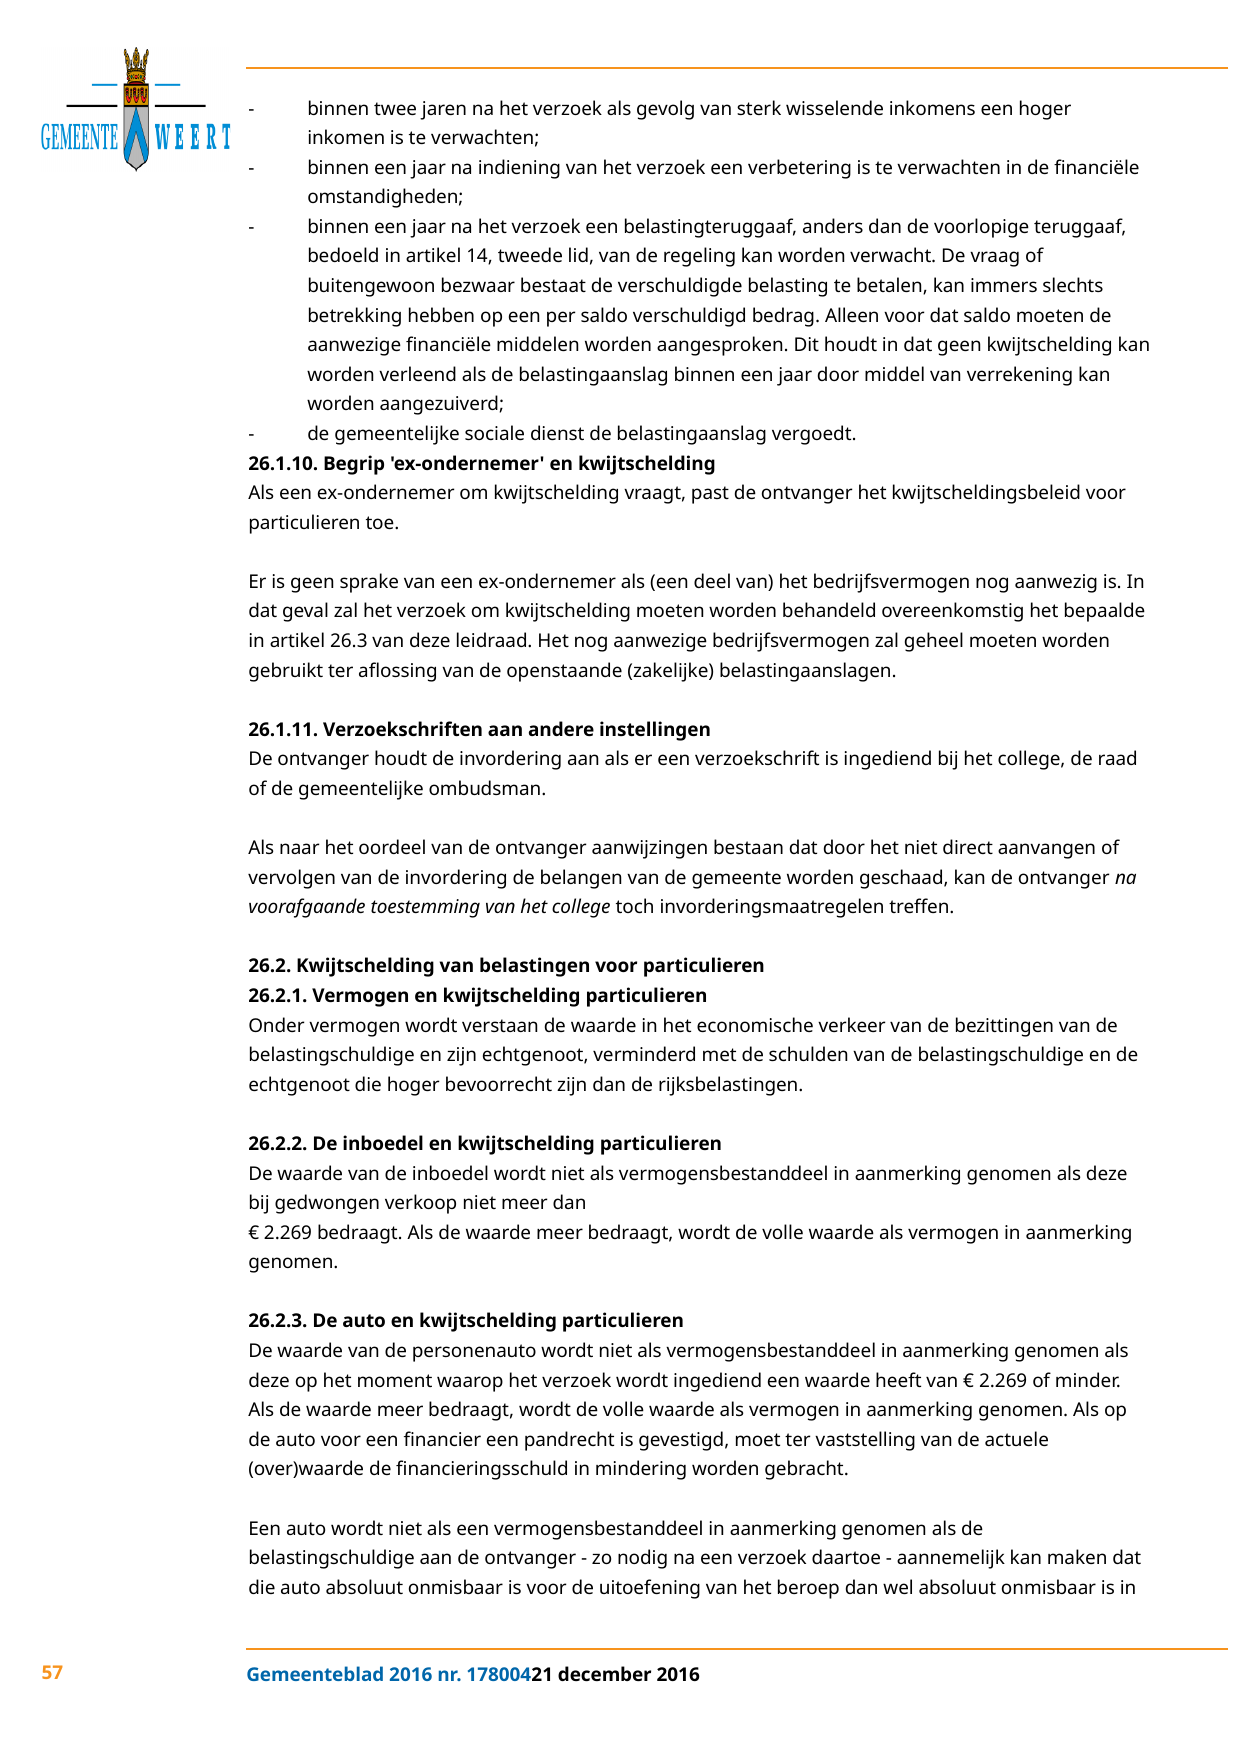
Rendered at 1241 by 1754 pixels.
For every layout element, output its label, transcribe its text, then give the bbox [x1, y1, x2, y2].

text Als een ex-ondernemer om kwijtschelding vraagt, past de ontvanger het kwijtscheldingsbeleid voor particulieren toe. [248, 479, 1152, 535]
text € 2.269 bedraagt. Als de waarde meer bedraagt, wordt de volle waarde als vermogen in aanmerking genomen. [248, 1219, 1152, 1274]
list de gemeentelijke sociale dienst de belastingaanslag vergoedt. [248, 420, 1152, 446]
text 26.2.2. De inboedel en kwijtschelding particulieren [248, 1130, 1152, 1156]
list binnen een jaar na het verzoek een belastingteruggaaf, anders dan de voorlopige teruggaaf, bedoeld in artikel 14, tweede lid, van de regeling kan worden verwacht. De vraag of buitengewoon bezwaar bestaat de verschuldigde belasting te betalen, kan immers slechts betrekking hebben op een per saldo verschuldigd bedrag. Alleen voor dat saldo moeten de aanwezige financiële middelen worden aangesproken. Dit houdt in dat geen kwijtschelding kan worden verleend als de belastingaanslag binnen een jaar door middel van verrekening kan worden aangezuiverd; [248, 213, 1152, 416]
text De ontvanger houdt de invordering aan als er een verzoekschrift is ingediend bij het college, de raad of de gemeentelijke ombudsman. [248, 746, 1152, 801]
list binnen een jaar na indiening van het verzoek een verbetering is te verwachten in de financiële omstandigheden; [248, 154, 1152, 209]
text Als naar het oordeel van de ontvanger aanwijzingen bestaan dat door het niet direct aanvangen of vervolgen van de invordering de belangen van de gemeente worden geschaad, kan de ontvanger na voorafgaande toestemming van het college toch invorderingsmaatregelen treffen. [248, 834, 1152, 919]
list binnen twee jaren na het verzoek als gevolg van sterk wisselende inkomens een hoger inkomen is te verwachten; [248, 95, 1152, 150]
text Er is geen sprake van een ex-ondernemer als (een deel van) het bedrijfsvermogen nog aanwezig is. In dat geval zal het verzoek om kwijtschelding moeten worden behandeld overeenkomstig het bepaalde in artikel 26.3 van deze leidraad. Het nog aanwezige bedrijfsvermogen zal geheel moeten worden gebruikt ter aflossing van de openstaande (zakelijke) belastingaanslagen. [248, 568, 1152, 683]
text 26.2.3. De auto en kwijtschelding particulieren [248, 1308, 1152, 1333]
picture [41, 47, 231, 172]
text 26.2.1. Vermogen en kwijtschelding particulieren [248, 982, 1152, 1008]
text Een auto wordt niet als een vermogensbestanddeel in aanmerking genomen als de belastingschuldige aan de ontvanger - zo nodig na een verzoek daartoe - aannemelijk kan maken dat die auto absoluut onmisbaar is voor de uitoefening van het beroep dan wel absoluut onmisbaar is in [248, 1515, 1152, 1600]
text 26.2. Kwijtschelding van belastingen voor particulieren [248, 953, 1152, 978]
text Onder vermogen wordt verstaan de waarde in het economische verkeer van de bezittingen van de belastingschuldige en zijn echtgenoot, verminderd met de schulden van de belastingschuldige en de echtgenoot die hoger bevoorrecht zijn dan de rijksbelastingen. [248, 1012, 1152, 1097]
text De waarde van de inboedel wordt niet als vermogensbestanddeel in aanmerking genomen als deze bij gedwongen verkoop niet meer dan [248, 1160, 1152, 1215]
text De waarde van de personenauto wordt niet als vermogensbestanddeel in aanmerking genomen als deze op het moment waarop het verzoek wordt ingediend een waarde heeft van € 2.269 of minder. Als de waarde meer bedraagt, wordt de volle waarde als vermogen in aanmerking genomen. Als op de auto voor een financier een pandrecht is gevestigd, moet ter vaststelling van de actuele (over)waarde de financieringsschuld in mindering worden gebracht. [248, 1337, 1152, 1481]
text 26.1.10. Begrip 'ex-ondernemer' en kwijtschelding [248, 450, 1152, 476]
text 26.1.11. Verzoekschriften aan andere instellingen [248, 716, 1152, 742]
